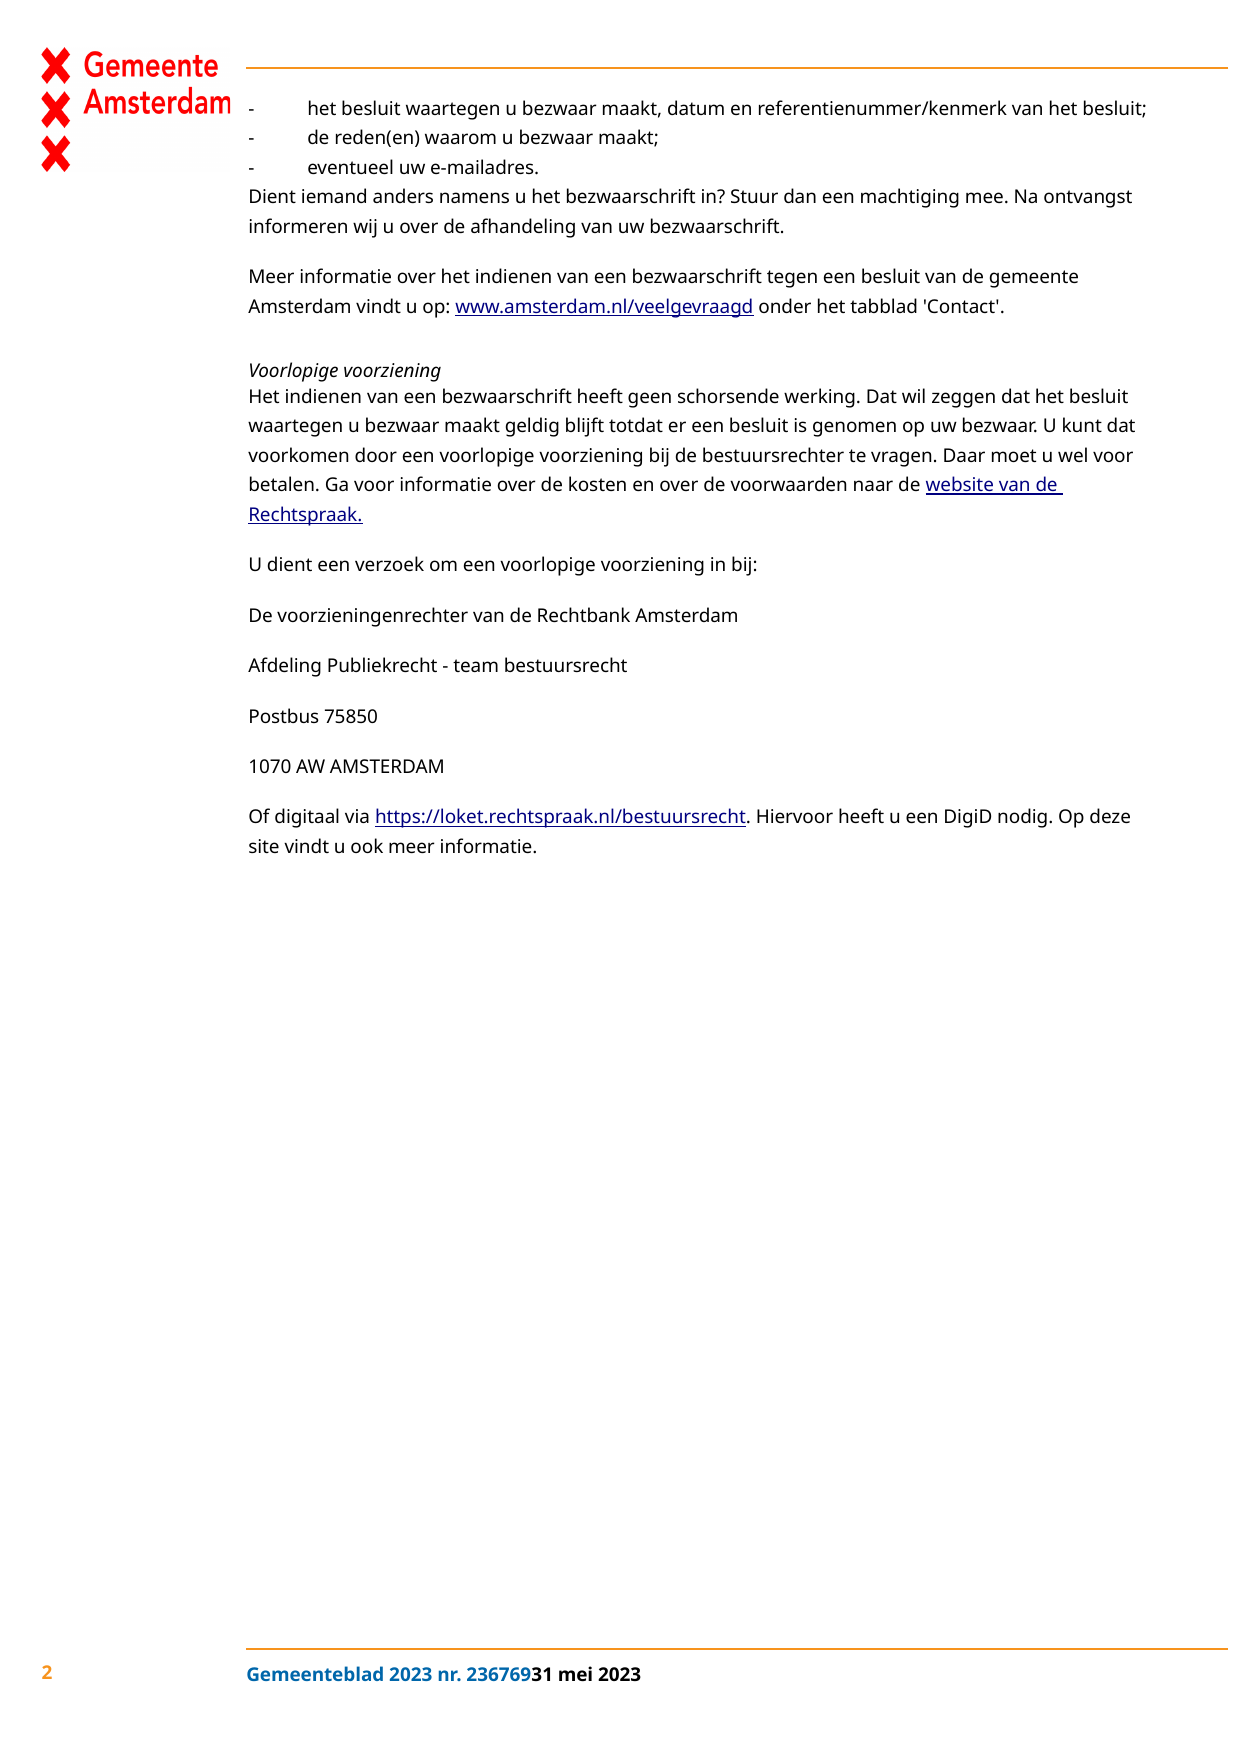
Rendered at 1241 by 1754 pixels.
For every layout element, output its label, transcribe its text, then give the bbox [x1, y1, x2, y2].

text 1070 AW AMSTERDAM [248, 753, 1152, 779]
text U dient een verzoek om een voorlopige voorziening in bij: [248, 552, 1152, 577]
picture [41, 47, 231, 172]
text Postbus 75850 [248, 703, 1152, 728]
list de reden(en) waarom u bezwaar maakt; [248, 124, 1152, 150]
text Afdeling Publiekrecht - team bestuursrecht [248, 652, 1152, 678]
text Het indienen van een bezwaarschrift heeft geen schorsende werking. Dat wil zeggen dat het besluit waartegen u bezwaar maakt geldig blijft totdat er een besluit is genomen op uw bezwaar. U kunt dat voorkomen door een voorlopige voorziening bij de bestuursrechter te vragen. Daar moet u wel voor betalen. Ga voor informatie over de kosten en over de voorwaarden naar de website van de Rechtspraak. [248, 383, 1152, 527]
text De voorzieningenrechter van de Rechtbank Amsterdam [248, 602, 1152, 628]
list het besluit waartegen u bezwaar maakt, datum en referentienummer/kenmerk van het besluit; [248, 95, 1152, 121]
text Of digitaal via https://loket.rechtspraak.nl/bestuursrecht. Hiervoor heeft u een DigiD nodig. Op deze site vindt u ook meer informatie. [248, 804, 1152, 859]
text Voorlopige voorziening [248, 357, 1152, 383]
list eventueel uw e-mailadres. [248, 154, 1152, 180]
text Dient iemand anders namens u het bezwaarschrift in? Stuur dan een machtiging mee. Na ontvangst informeren wij u over de afhandeling van uw bezwaarschrift. [248, 183, 1152, 239]
text Meer informatie over het indienen van een bezwaarschrift tegen een besluit van de gemeente Amsterdam vindt u op: www.amsterdam.nl/veelgevraagd onder het tabblad 'Contact'. [248, 263, 1152, 319]
